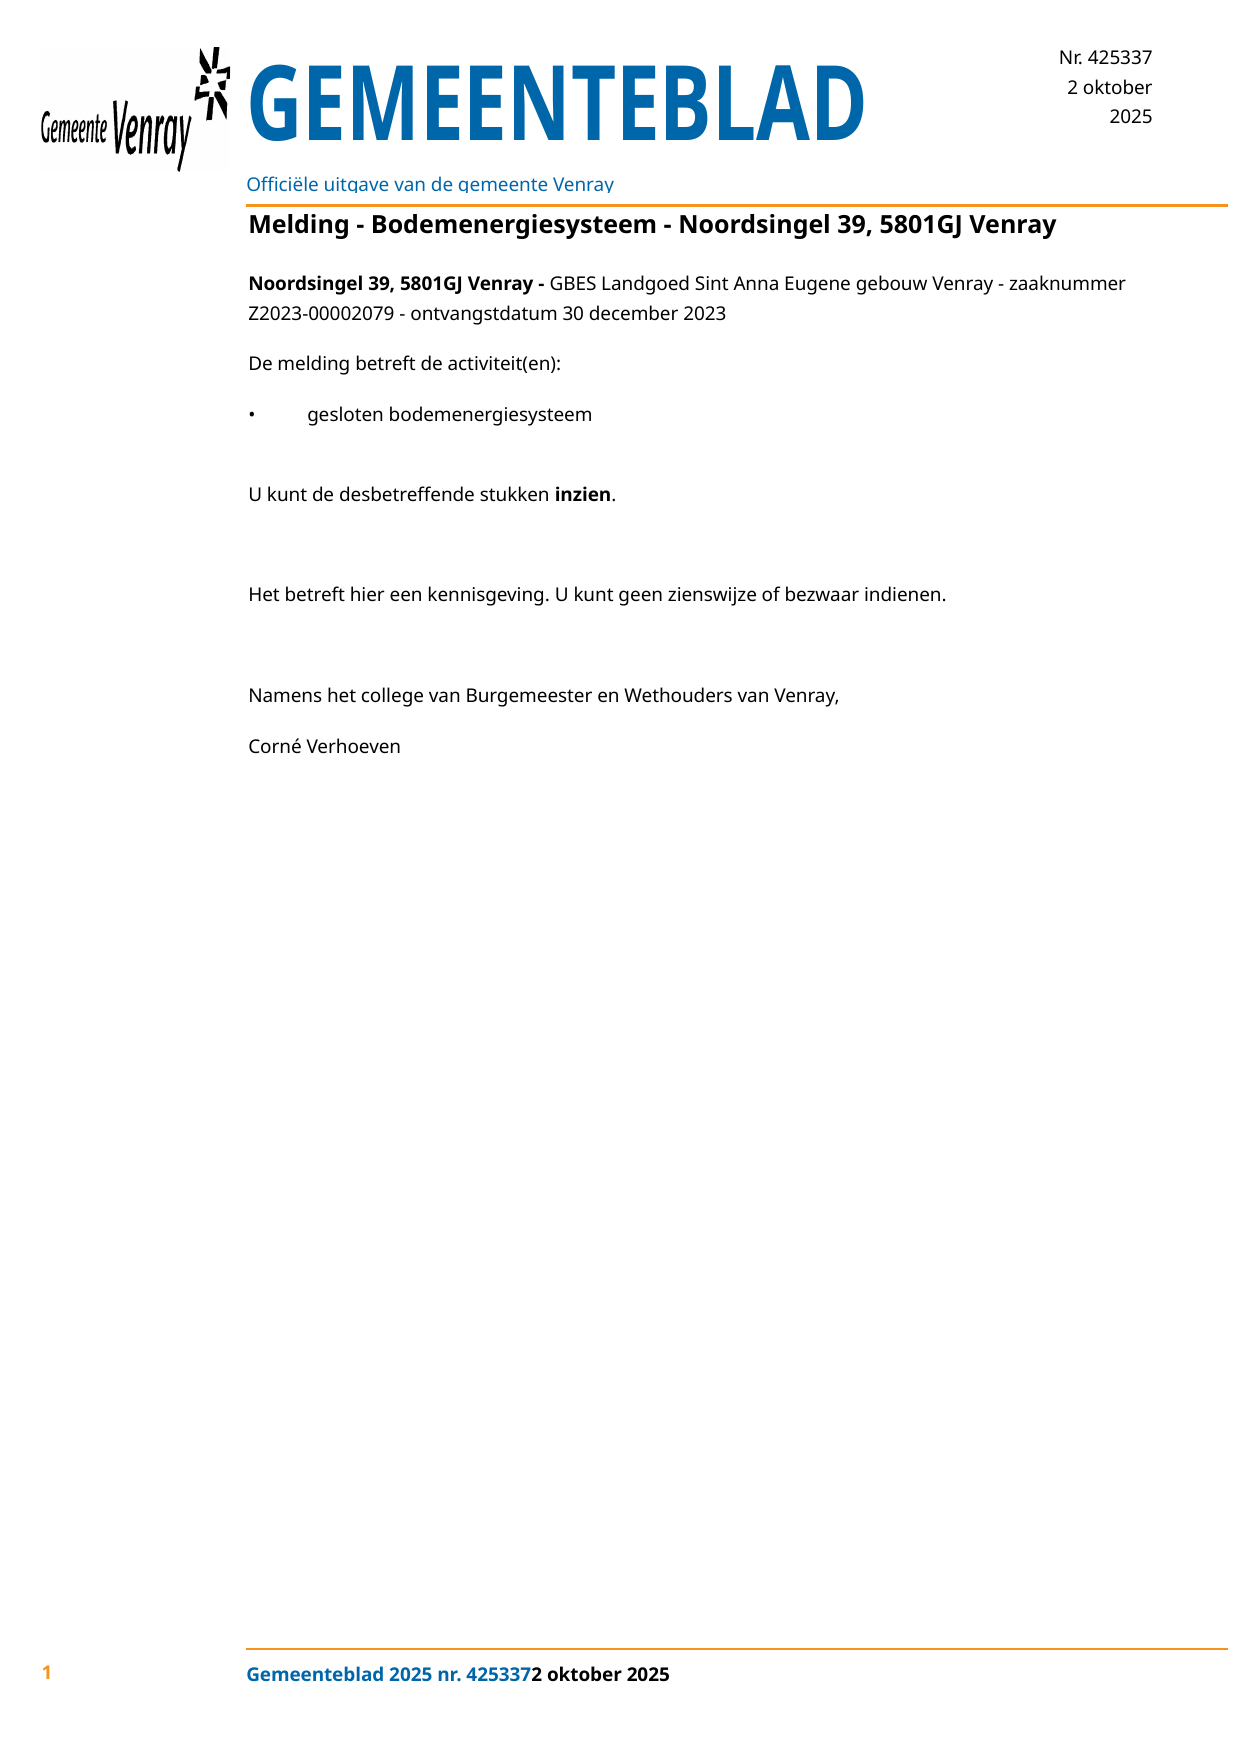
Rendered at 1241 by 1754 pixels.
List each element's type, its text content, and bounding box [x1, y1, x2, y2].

picture [41, 47, 231, 172]
text Noordsingel 39, 5801GJ Venray - GBES Landgoed Sint Anna Eugene gebouw Venray - zaaknummer Z2023-00002079 - ontvangstdatum 30 december 2023 [248, 270, 1152, 326]
text Namens het college van Burgemeester en Wethouders van Venray, [248, 682, 1152, 708]
text U kunt de desbetreffende stukken inzien. [248, 481, 1152, 506]
text Melding - Bodemenergiesysteem - Noordsingel 39, 5801GJ Venray [248, 207, 1152, 241]
text Het betreft hier een kennisgeving. U kunt geen zienswijze of bezwaar indienen. [248, 582, 1152, 607]
list gesloten bodemenergiesysteem [248, 401, 1152, 426]
text De melding betreft de activiteit(en): [248, 350, 1152, 376]
text Corné Verhoeven [248, 733, 1152, 758]
